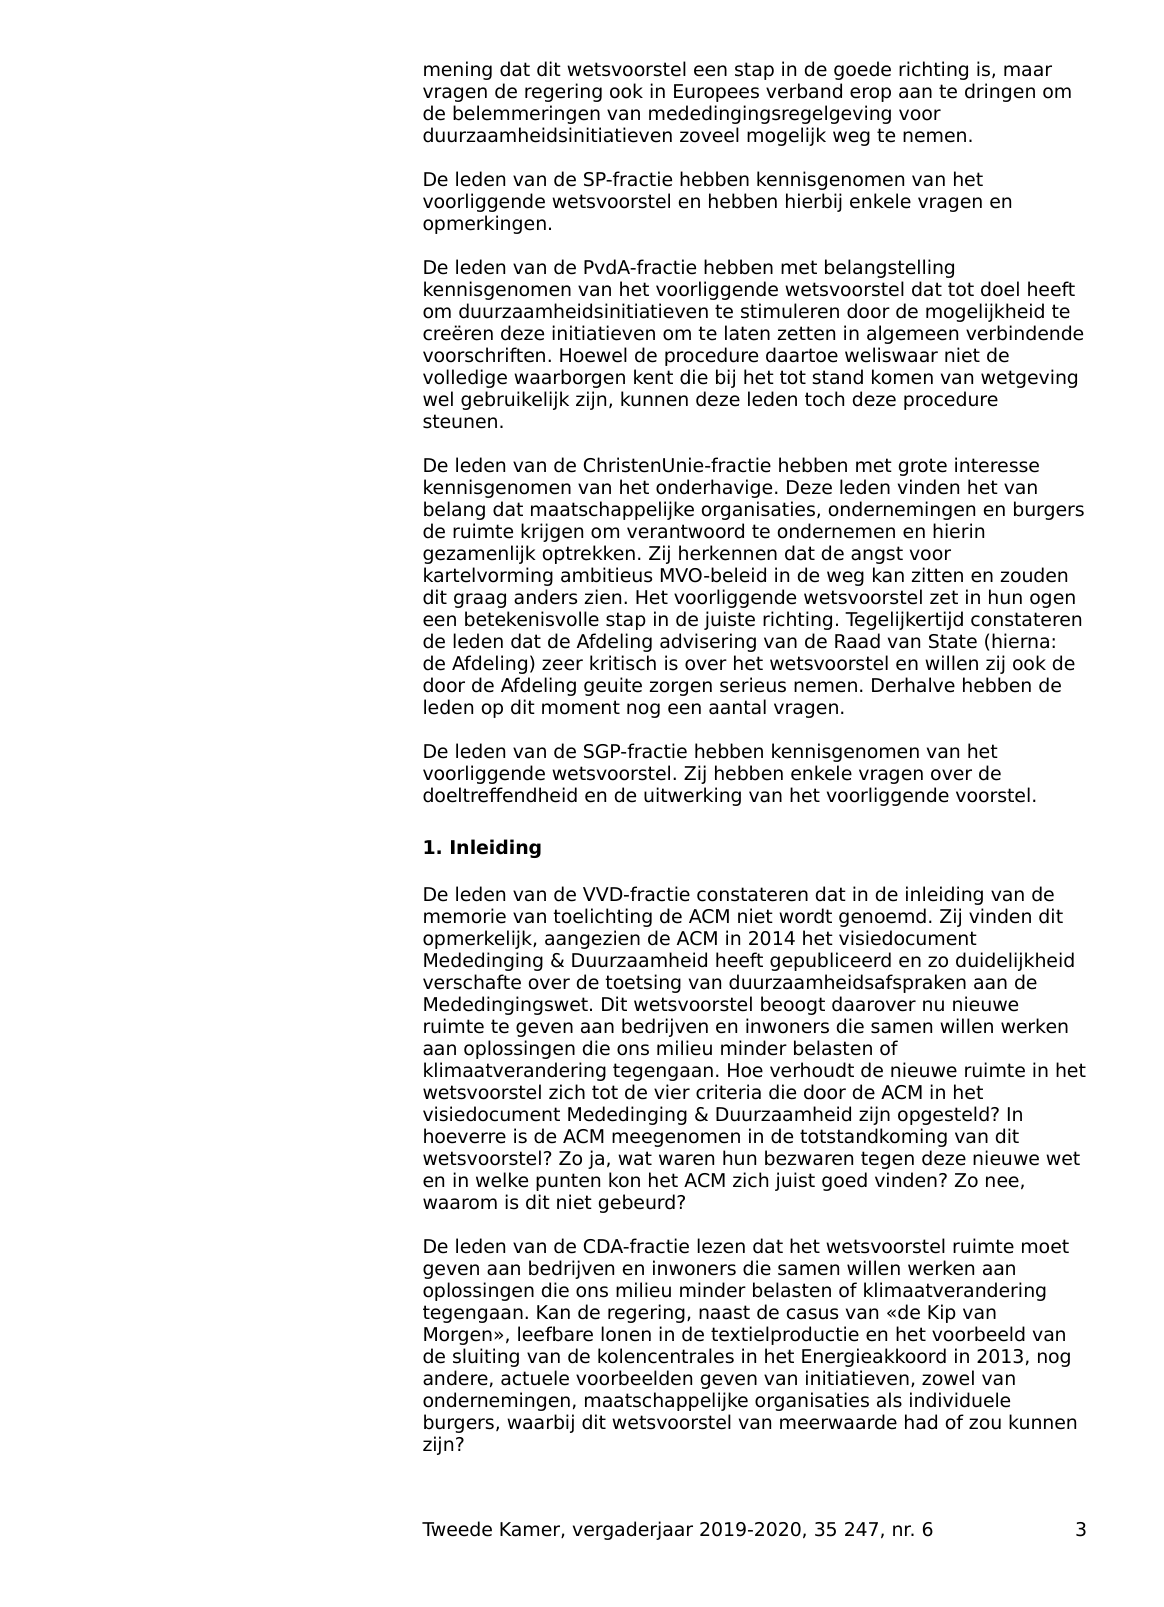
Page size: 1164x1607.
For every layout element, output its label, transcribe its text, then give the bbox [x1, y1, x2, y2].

subtitle 1. Inleiding [422, 837, 1087, 859]
text De leden van de SP-fractie hebben kennisgenomen van het voorliggende wetsvoorstel en hebben hierbij enkele vragen en opmerkingen. [422, 169, 1087, 235]
text mening dat dit wetsvoorstel een stap in de goede richting is, maar vragen de regering ook in Europees verband erop aan te dringen om de belemmeringen van mededingingsregelgeving voor duurzaamheidsinitiatieven zoveel mogelijk weg te nemen. [422, 59, 1087, 147]
text De leden van de SGP-fractie hebben kennisgenomen van het voorliggende wetsvoorstel. Zij hebben enkele vragen over de doeltreffendheid en de uitwerking van het voorliggende voorstel. [422, 741, 1087, 807]
text De leden van de VVD-fractie constateren dat in de inleiding van de memorie van toelichting de ACM niet wordt genoemd. Zij vinden dit opmerkelijk, aangezien de ACM in 2014 het visiedocument Mededinging & Duurzaamheid heeft gepubliceerd en zo duidelijkheid verschafte over de toetsing van duurzaamheidsafspraken aan de Mededingingswet. Dit wetsvoorstel beoogt daarover nu nieuwe ruimte te geven aan bedrijven en inwoners die samen willen werken aan oplossingen die ons milieu minder belasten of klimaatverandering tegengaan. Hoe verhoudt de nieuwe ruimte in het wetsvoorstel zich tot de vier criteria die door de ACM in het visiedocument Mededinging & Duurzaamheid zijn opgesteld? In hoeverre is de ACM meegenomen in de totstandkoming van dit wetsvoorstel? Zo ja, wat waren hun bezwaren tegen deze nieuwe wet en in welke punten kon het ACM zich juist goed vinden? Zo nee, waarom is dit niet gebeurd? [422, 884, 1087, 1214]
text De leden van de PvdA-fractie hebben met belangstelling kennisgenomen van het voorliggende wetsvoorstel dat tot doel heeft om duurzaamheidsinitiatieven te stimuleren door de mogelijkheid te creëren deze initiatieven om te laten zetten in algemeen verbindende voorschriften. Hoewel de procedure daartoe weliswaar niet de volledige waarborgen kent die bij het tot stand komen van wetgeving wel gebruikelijk zijn, kunnen deze leden toch deze procedure steunen. [422, 257, 1087, 433]
text De leden van de ChristenUnie-fractie hebben met grote interesse kennisgenomen van het onderhavige. Deze leden vinden het van belang dat maatschappelijke organisaties, ondernemingen en burgers de ruimte krijgen om verantwoord te ondernemen en hierin gezamenlijk optrekken. Zij herkennen dat de angst voor kartelvorming ambitieus MVO-beleid in de weg kan zitten en zouden dit graag anders zien. Het voorliggende wetsvoorstel zet in hun ogen een betekenisvolle stap in de juiste richting. Tegelijkertijd constateren de leden dat de Afdeling advisering van de Raad van State (hierna: de Afdeling) zeer kritisch is over het wetsvoorstel en willen zij ook de door de Afdeling geuite zorgen serieus nemen. Derhalve hebben de leden op dit moment nog een aantal vragen. [422, 455, 1087, 719]
text De leden van de CDA-fractie lezen dat het wetsvoorstel ruimte moet geven aan bedrijven en inwoners die samen willen werken aan oplossingen die ons milieu minder belasten of klimaatverandering tegengaan. Kan de regering, naast de casus van «de Kip van Morgen», leefbare lonen in de textielproductie en het voorbeeld van de sluiting van de kolencentrales in het Energieakkoord in 2013, nog andere, actuele voorbeelden geven van initiatieven, zowel van ondernemingen, maatschappelijke organisaties als individuele burgers, waarbij dit wetsvoorstel van meerwaarde had of zou kunnen zijn? [422, 1236, 1087, 1456]
